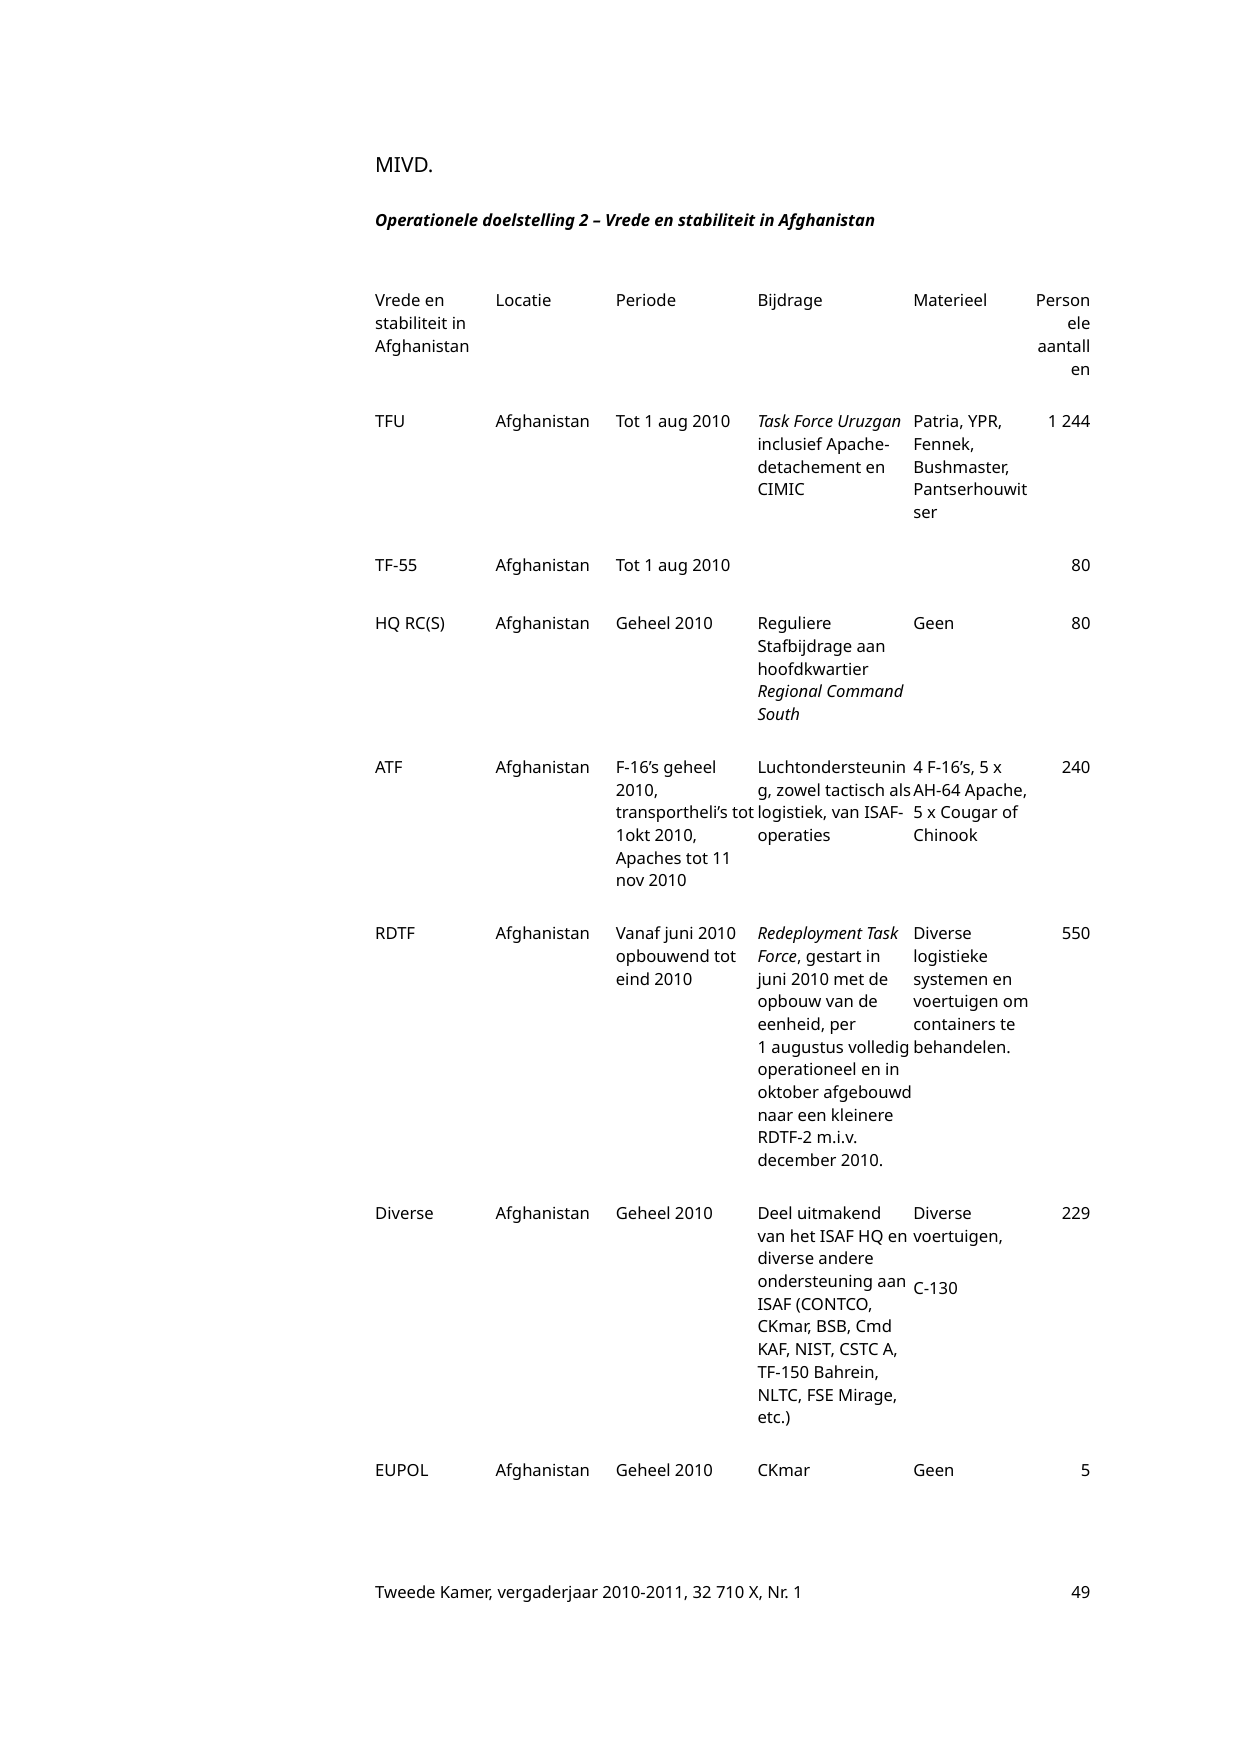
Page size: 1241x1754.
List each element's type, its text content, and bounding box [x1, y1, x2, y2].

table_cell 80 [1033, 554, 1090, 612]
table_cell 1 244 [1033, 410, 1090, 553]
table_cell 240 [1033, 755, 1090, 922]
table_cell Afghanistan [495, 410, 616, 553]
table_cell Geheel 2010 [616, 612, 757, 755]
table_cell Diverse voertuigen, C-130 [913, 1201, 1033, 1458]
table_header Vrede en stabiliteit in Afghanistan [375, 289, 495, 410]
text MIVD. [375, 150, 1090, 178]
table_cell TFU [375, 410, 495, 553]
table_cell Afghanistan [495, 612, 616, 755]
table_cell TF-55 [375, 554, 495, 612]
table_cell Geen [913, 1459, 1033, 1511]
table_cell Tot 1 aug 2010 [616, 410, 757, 553]
table_cell Geheel 2010 [616, 1201, 757, 1458]
table_cell 4 F-16’s, 5 x AH-64 Apache, 5 x Cougar of Chinook [913, 755, 1033, 922]
table_header Personele aantallen [1033, 289, 1090, 410]
table_cell Deel uitmakend van het ISAF HQ en diverse andere ondersteuning aan ISAF (CONTCO, CKmar, BSB, Cmd KAF, NIST, CSTC A, TF-150 Bahrein, NLTC, FSE Mirage, etc.) [757, 1201, 913, 1458]
table_cell Vanaf juni 2010 opbouwend tot eind 2010 [616, 922, 757, 1201]
table_cell F-16’s geheel 2010, transportheli’s tot 1okt 2010, Apaches tot 11 nov 2010 [616, 755, 757, 922]
table_cell ATF [375, 755, 495, 922]
table_header Locatie [495, 289, 616, 410]
table_cell Afghanistan [495, 1459, 616, 1511]
table_cell RDTF [375, 922, 495, 1201]
table_cell [913, 554, 1033, 612]
table_header Materieel [913, 289, 1033, 410]
table_cell Reguliere Stafbijdrage aan hoofdkwartier Regional Command South [757, 612, 913, 755]
table_cell Afghanistan [495, 1201, 616, 1458]
table_cell CKmar [757, 1459, 913, 1511]
table_cell Geen [913, 612, 1033, 755]
table_cell Afghanistan [495, 554, 616, 612]
table_cell Diverse logistieke systemen en voertuigen om containers te behandelen. [913, 922, 1033, 1201]
text Operationele doelstelling 2 – Vrede en stabiliteit in Afghanistan [375, 208, 1090, 231]
table_cell Diverse [375, 1201, 495, 1458]
table_cell 80 [1033, 612, 1090, 755]
table_cell Task Force Uruzgan inclusief Apache-detachement en CIMIC [757, 410, 913, 553]
table_cell Redeployment Task Force, gestart in juni 2010 met de opbouw van de eenheid, per 1 augustus volledig operationeel en in oktober afgebouwd naar een kleinere RDTF-2 m.i.v. december 2010. [757, 922, 913, 1201]
table_cell 550 [1033, 922, 1090, 1201]
table_cell 229 [1033, 1201, 1090, 1458]
table_cell Afghanistan [495, 755, 616, 922]
table_cell Luchtondersteuning, zowel tactisch als logistiek, van ISAF-operaties [757, 755, 913, 922]
table_cell 5 [1033, 1459, 1090, 1511]
table_header Bijdrage [757, 289, 913, 410]
table_cell [757, 554, 913, 612]
table_cell EUPOL [375, 1459, 495, 1511]
table_cell Patria, YPR, Fennek, Bushmaster, Pantserhouwitser [913, 410, 1033, 553]
table_header Periode [616, 289, 757, 410]
table_cell HQ RC(S) [375, 612, 495, 755]
table_cell Tot 1 aug 2010 [616, 554, 757, 612]
table_cell Geheel 2010 [616, 1459, 757, 1511]
table_cell Afghanistan [495, 922, 616, 1201]
